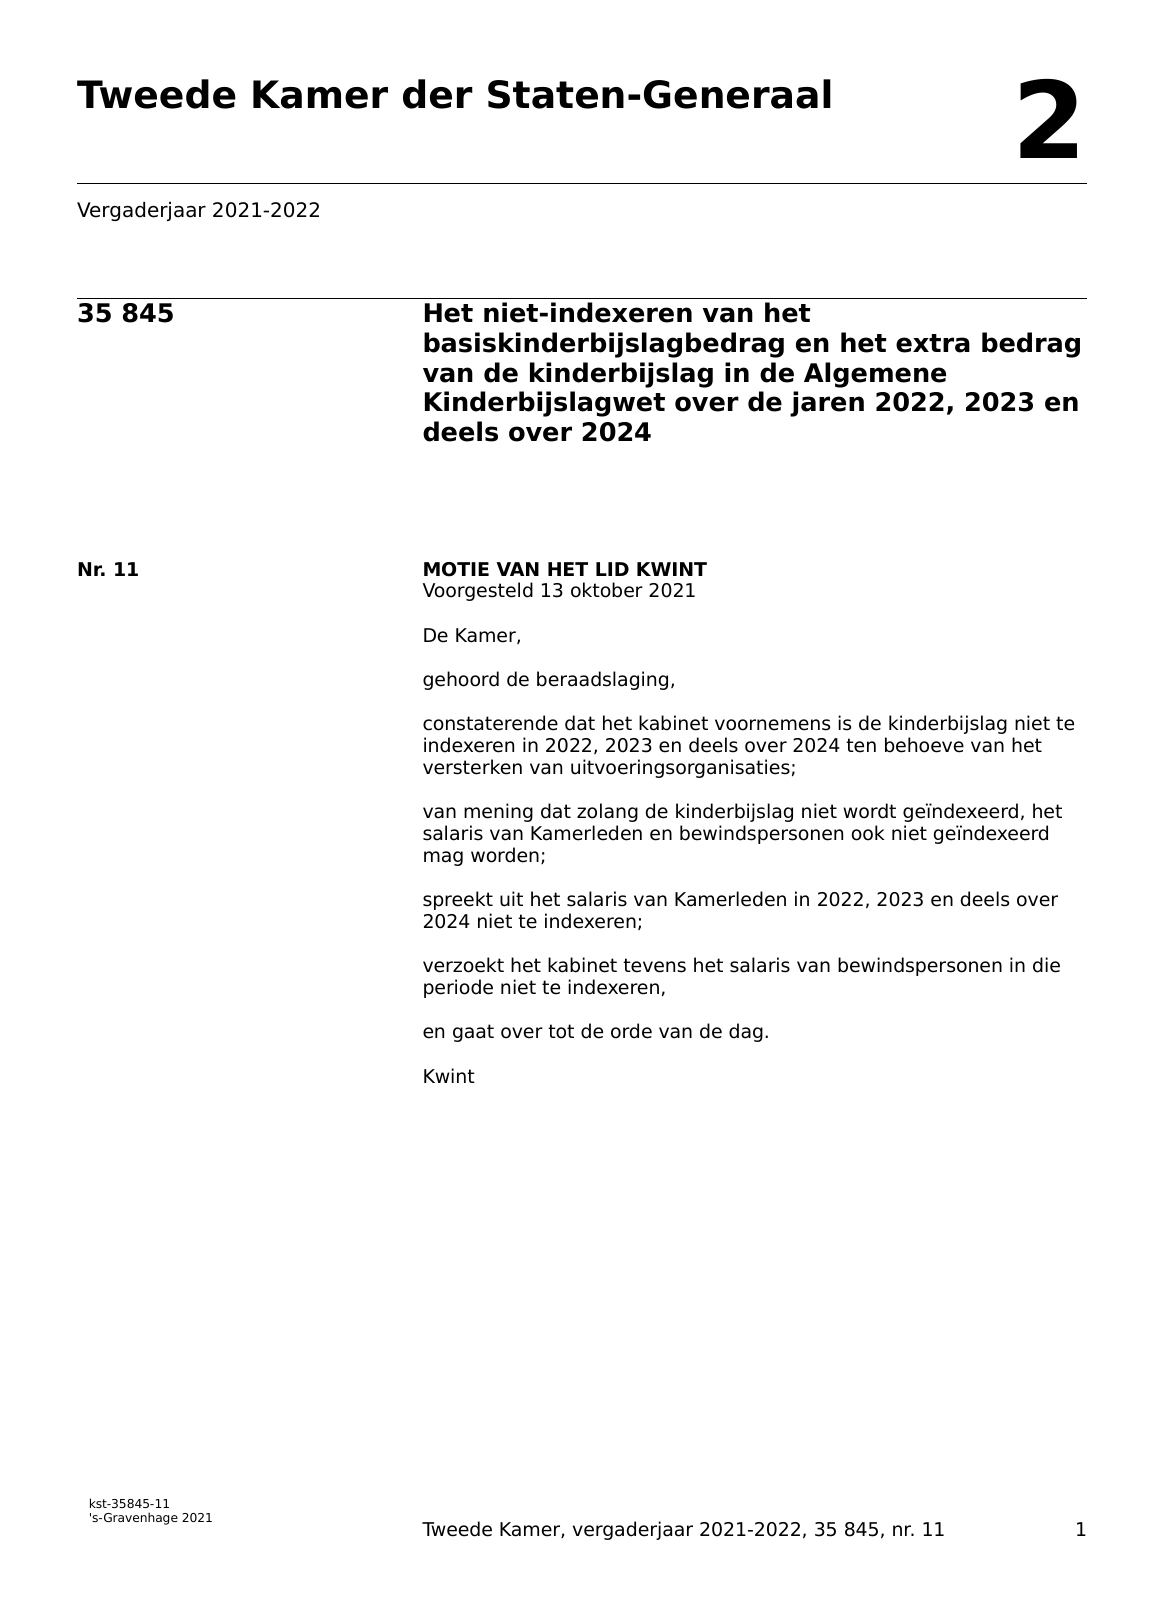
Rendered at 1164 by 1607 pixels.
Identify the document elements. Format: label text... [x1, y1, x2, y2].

text Voorgesteld 13 oktober 2021 [422, 580, 1087, 602]
text 's-Gravenhage 2021 [88, 1511, 323, 1525]
table_header 2 [886, 59, 1087, 183]
subtitle Nr. 11 MOTIE VAN HET LID KWINT [77, 558, 1087, 580]
text en gaat over tot de orde van de dag. [422, 1021, 1087, 1043]
text gehoord de beraadslaging, [422, 669, 1087, 691]
subtitle 35 845 Het niet-indexeren van het basiskinderbijslagbedrag en het extra bedrag van de kinderbijslag in de Algemene Kinderbijslagwet over de jaren 2022, 2023 en deels over 2024 [77, 299, 1087, 447]
table_cell Vergaderjaar 2021-2022 [77, 184, 1087, 298]
text De Kamer, [422, 624, 1087, 647]
text van mening dat zolang de kinderbijslag niet wordt geïndexeerd, het salaris van Kamerleden en bewindspersonen ook niet geïndexeerd mag worden; [422, 801, 1087, 867]
text constaterende dat het kabinet voornemens is de kinderbijslag niet te indexeren in 2022, 2023 en deels over 2024 ten behoeve van het versterken van uitvoeringsorganisaties; [422, 713, 1087, 779]
text spreekt uit het salaris van Kamerleden in 2022, 2023 en deels over 2024 niet te indexeren; [422, 889, 1087, 933]
text verzoekt het kabinet tevens het salaris van bewindspersonen in die periode niet te indexeren, [422, 955, 1087, 999]
text kst-35845-11 [88, 1497, 323, 1511]
text Kwint [422, 1066, 1087, 1088]
table_header Tweede Kamer der Staten-Generaal [77, 59, 886, 183]
